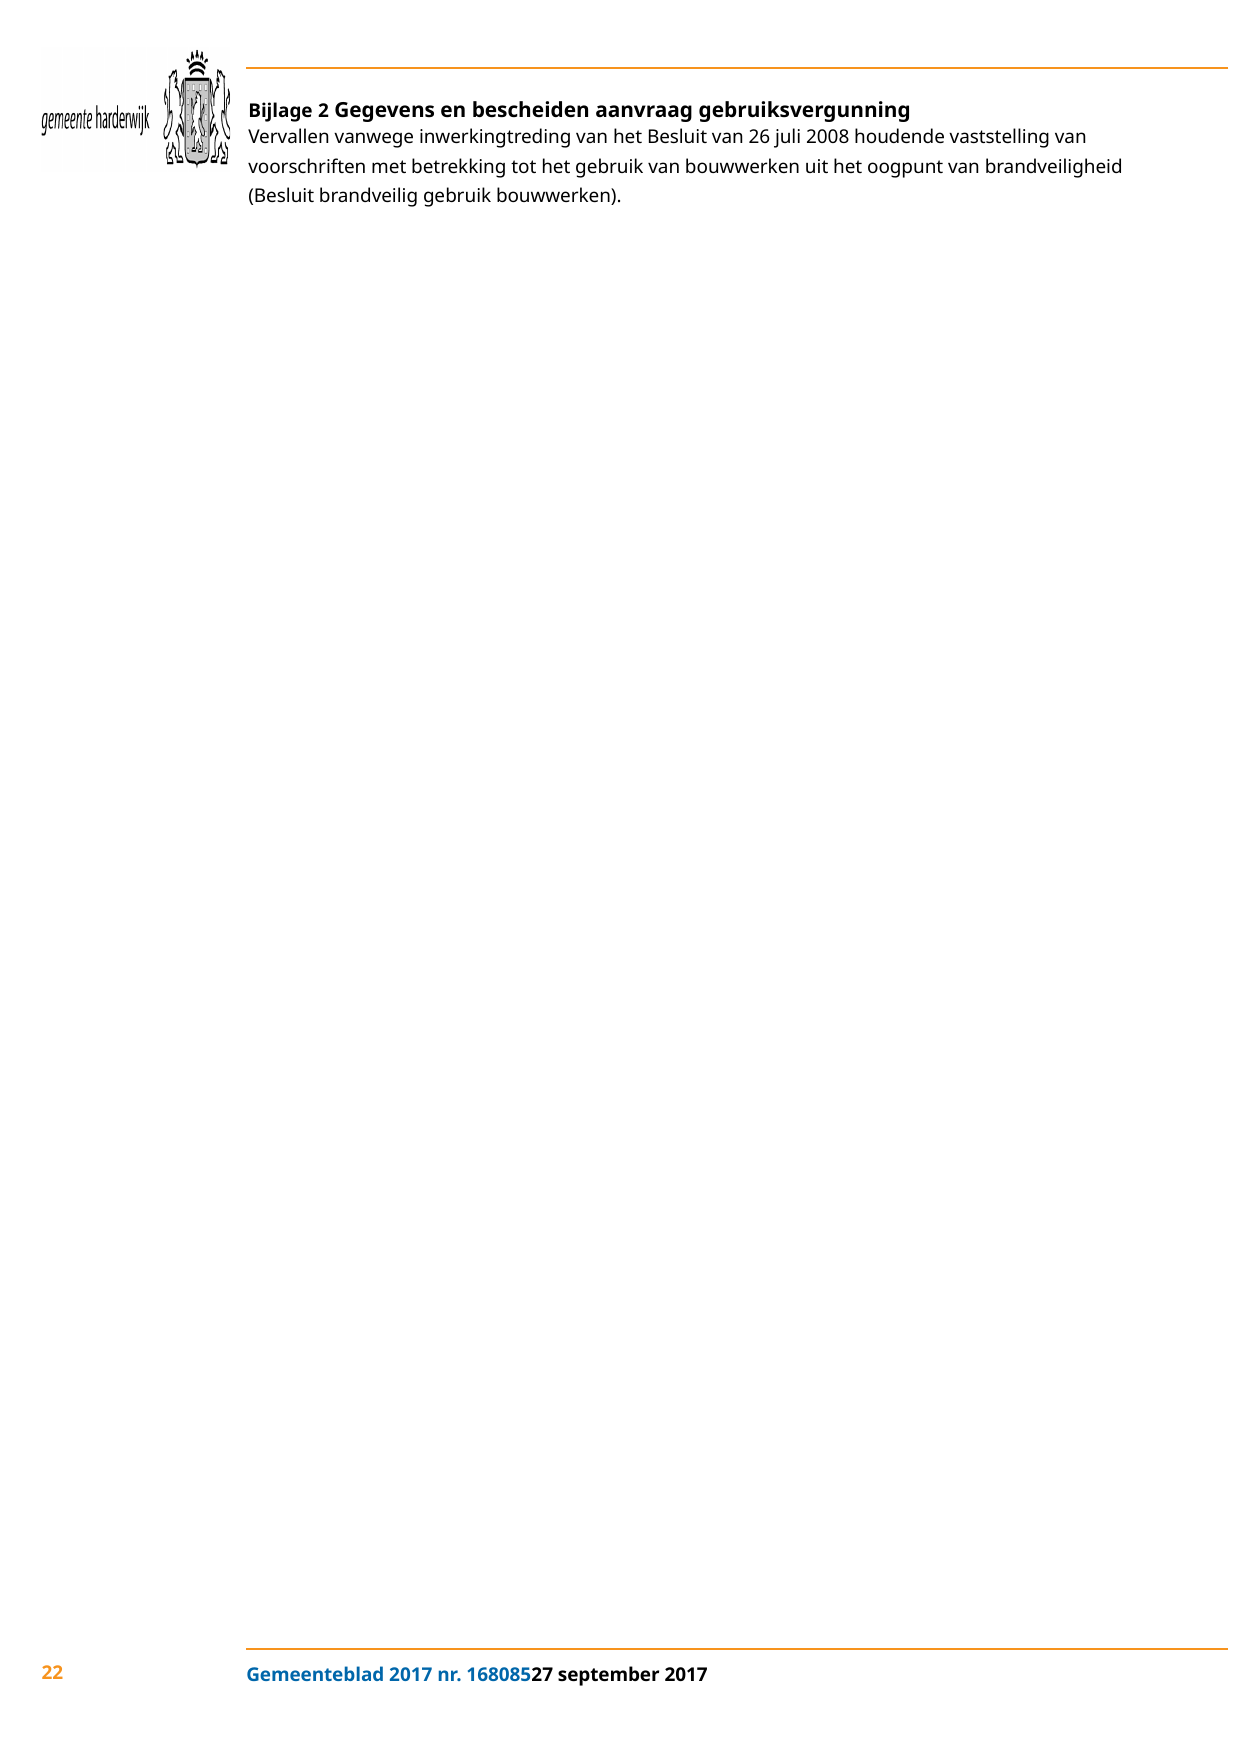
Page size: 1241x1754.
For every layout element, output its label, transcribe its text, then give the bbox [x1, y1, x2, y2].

text Bijlage 2 Gegevens en bescheiden aanvraag gebruiksvergunning [248, 95, 1152, 123]
text Vervallen vanwege inwerkingtreding van het Besluit van 26 juli 2008 houdende vaststelling van voorschriften met betrekking tot het gebruik van bouwwerken uit het oogpunt van brandveiligheid (Besluit brandveilig gebruik bouwwerken). [248, 123, 1152, 208]
picture [41, 47, 231, 172]
